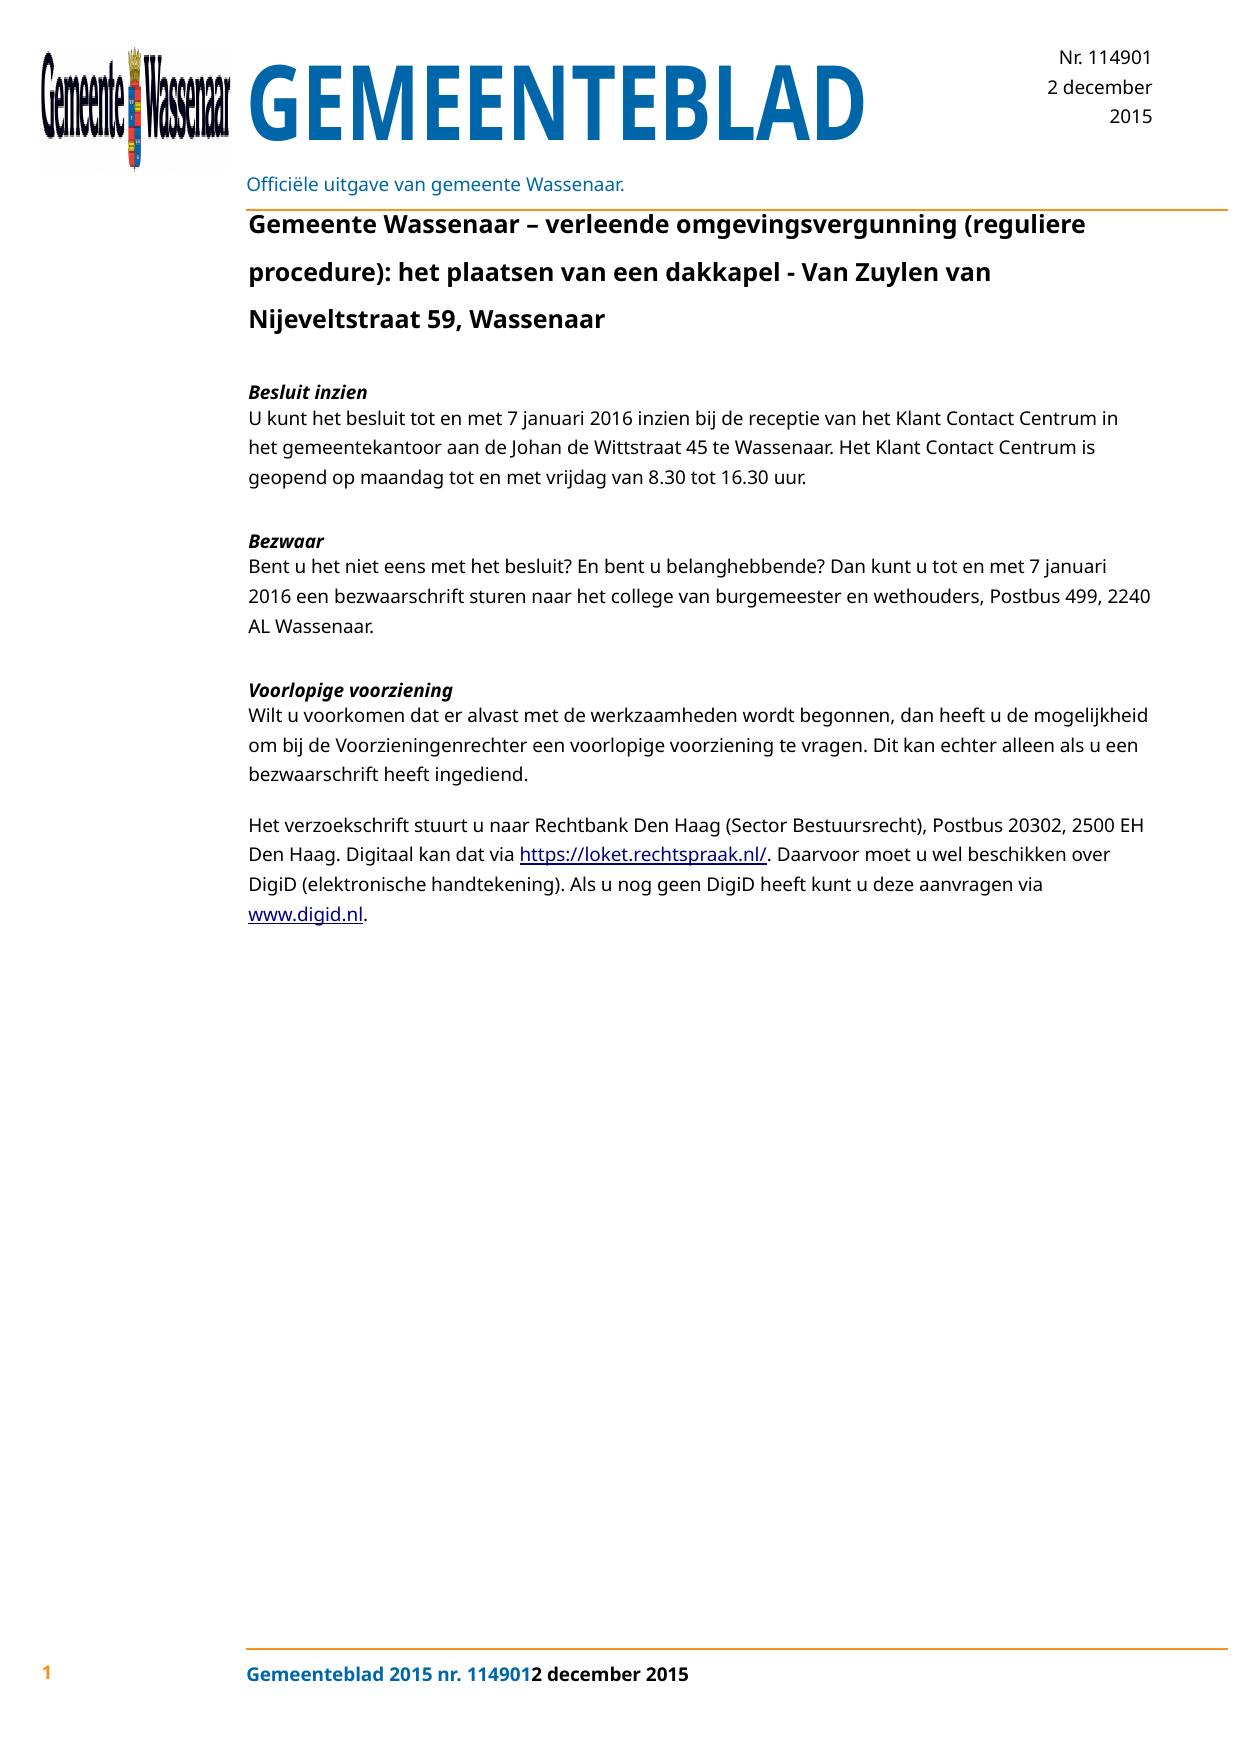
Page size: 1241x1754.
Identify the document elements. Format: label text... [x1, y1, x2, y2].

text Wilt u voorkomen dat er alvast met de werkzaamheden wordt begonnen, dan heeft u de mogelijkheid om bij de Voorzieningenrechter een voorlopige voorziening te vragen. Dit kan echter alleen als u een bezwaarschrift heeft ingediend. [248, 702, 1152, 787]
text Het verzoekschrift stuurt u naar Rechtbank Den Haag (Sector Bestuursrecht), Postbus 20302, 2500 EH Den Haag. Digitaal kan dat via https://loket.rechtspraak.nl/. Daarvoor moet u wel beschikken over DigiD (elektronische handtekening). Als u nog geen DigiD heeft kunt u deze aanvragen via www.digid.nl. [248, 812, 1152, 927]
text Gemeente Wassenaar – verleende omgevingsvergunning (reguliere procedure): het plaatsen van een dakkapel - Van Zuylen van Nijeveltstraat 59, Wassenaar [248, 211, 1152, 336]
text Bezwaar [248, 528, 1152, 554]
text U kunt het besluit tot en met 7 januari 2016 inzien bij de receptie van het Klant Contact Centrum in het gemeentekantoor aan de Johan de Wittstraat 45 te Wassenaar. Het Klant Contact Centrum is geopend op maandag tot en met vrijdag van 8.30 tot 16.30 uur. [248, 405, 1152, 490]
text Voorlopige voorziening [248, 677, 1152, 702]
text Bent u het niet eens met het besluit? En bent u belanghebbende? Dan kunt u tot en met 7 januari 2016 een bezwaarschrift sturen naar het college van burgemeester en wethouders, Postbus 499, 2240 AL Wassenaar. [248, 554, 1152, 638]
text Besluit inzien [248, 379, 1152, 405]
picture [41, 47, 231, 172]
